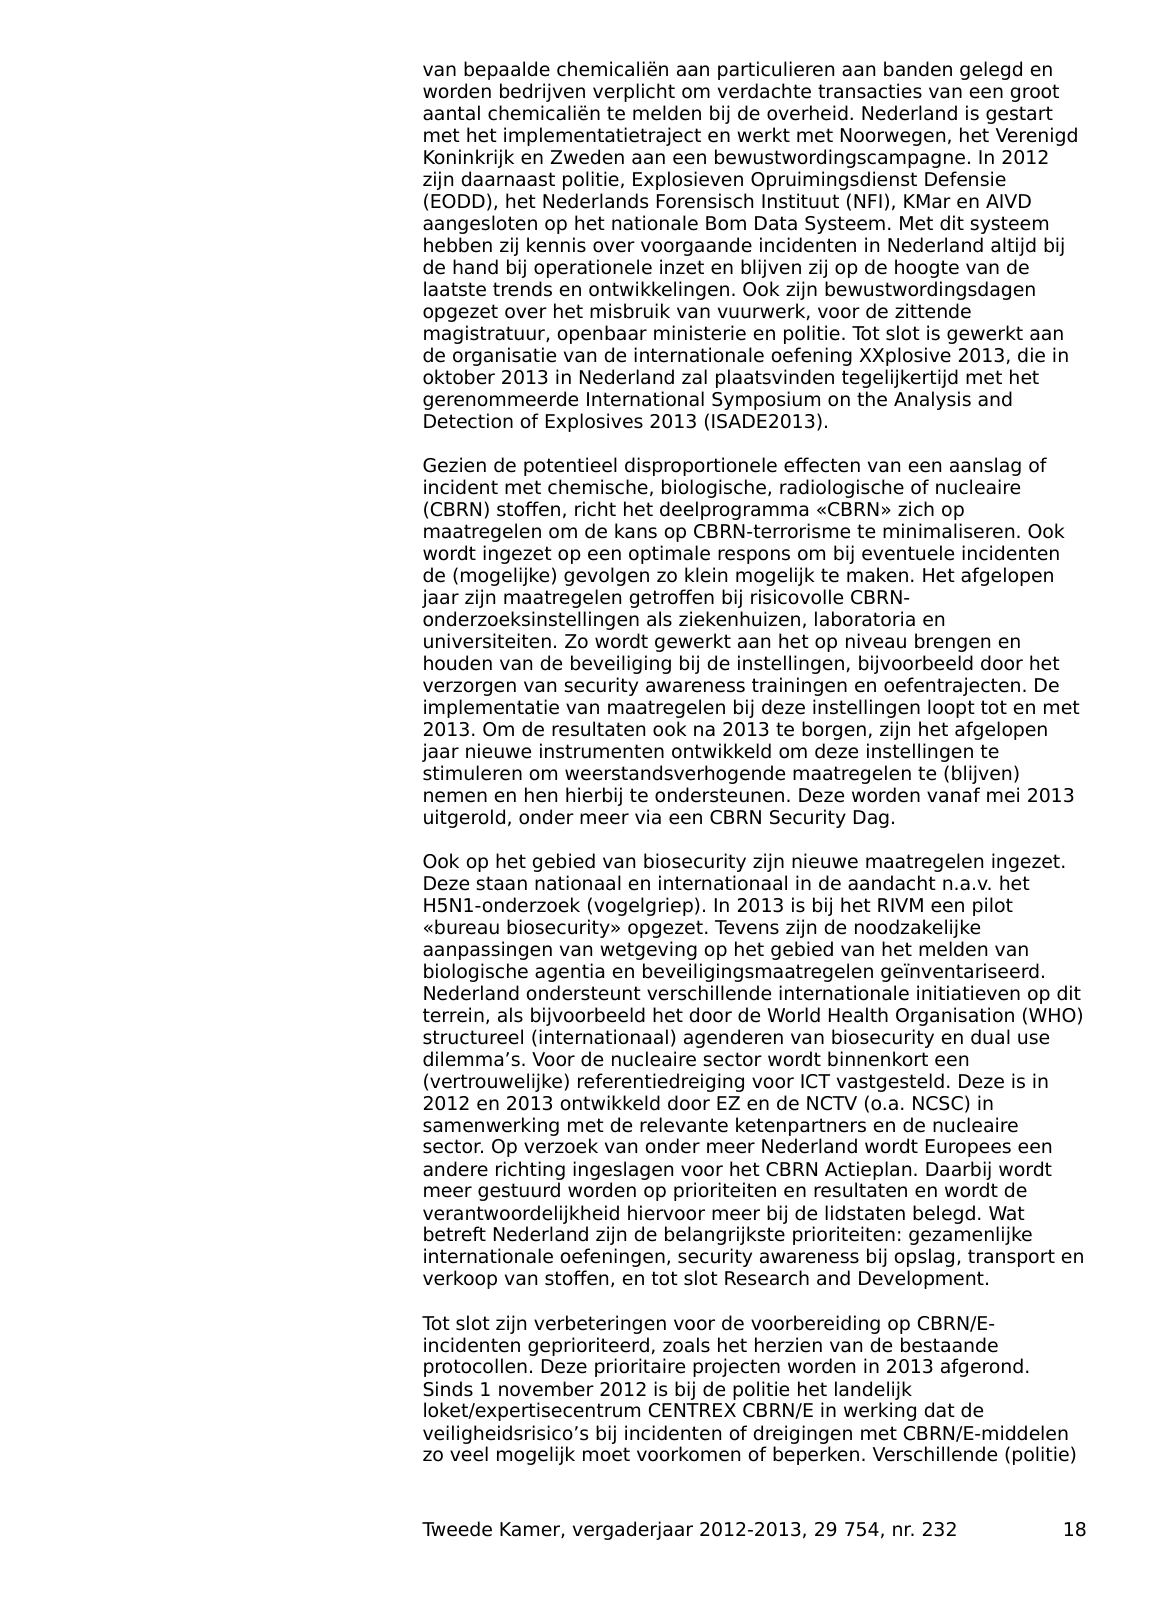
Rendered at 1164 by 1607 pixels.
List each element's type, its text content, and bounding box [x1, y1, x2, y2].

text Gezien de potentieel disproportionele effecten van een aanslag of incident met chemische, biologische, radiologische of nucleaire (CBRN) stoffen, richt het deelprogramma «CBRN» zich op maatregelen om de kans op CBRN-terrorisme te minimaliseren. Ook wordt ingezet op een optimale respons om bij eventuele incidenten de (mogelijke) gevolgen zo klein mogelijk te maken. Het afgelopen jaar zijn maatregelen getroffen bij risicovolle CBRN-onderzoeksinstellingen als ziekenhuizen, laboratoria en universiteiten. Zo wordt gewerkt aan het op niveau brengen en houden van de beveiliging bij de instellingen, bijvoorbeeld door het verzorgen van security awareness trainingen en oefentrajecten. De implementatie van maatregelen bij deze instellingen loopt tot en met 2013. Om de resultaten ook na 2013 te borgen, zijn het afgelopen jaar nieuwe instrumenten ontwikkeld om deze instellingen te stimuleren om weerstandsverhogende maatregelen te (blijven) nemen en hen hierbij te ondersteunen. Deze worden vanaf mei 2013 uitgerold, onder meer via een CBRN Security Dag. [422, 455, 1087, 828]
text Ook op het gebied van biosecurity zijn nieuwe maatregelen ingezet. Deze staan nationaal en internationaal in de aandacht n.a.v. het H5N1-onderzoek (vogelgriep). In 2013 is bij het RIVM een pilot «bureau biosecurity» opgezet. Tevens zijn de noodzakelijke aanpassingen van wetgeving op het gebied van het melden van biologische agentia en beveiligingsmaatregelen geïnventariseerd. Nederland ondersteunt verschillende internationale initiatieven op dit terrein, als bijvoorbeeld het door de World Health Organisation (WHO) structureel (internationaal) agenderen van biosecurity en dual use dilemma’s. Voor de nucleaire sector wordt binnenkort een (vertrouwelijke) referentiedreiging voor ICT vastgesteld. Deze is in 2012 en 2013 ontwikkeld door EZ en de NCTV (o.a. NCSC) in samenwerking met de relevante ketenpartners en de nucleaire sector. Op verzoek van onder meer Nederland wordt Europees een andere richting ingeslagen voor het CBRN Actieplan. Daarbij wordt meer gestuurd worden op prioriteiten en resultaten en wordt de verantwoordelijkheid hiervoor meer bij de lidstaten belegd. Wat betreft Nederland zijn de belangrijkste prioriteiten: gezamenlijke internationale oefeningen, security awareness bij opslag, transport en verkoop van stoffen, en tot slot Research and Development. [422, 851, 1087, 1290]
text van bepaalde chemicaliën aan particulieren aan banden gelegd en worden bedrijven verplicht om verdachte transacties van een groot aantal chemicaliën te melden bij de overheid. Nederland is gestart met het implementatietraject en werkt met Noorwegen, het Verenigd Koninkrijk en Zweden aan een bewustwordingscampagne. In 2012 zijn daarnaast politie, Explosieven Opruimingsdienst Defensie (EODD), het Nederlands Forensisch Instituut (NFI), KMar en AIVD aangesloten op het nationale Bom Data Systeem. Met dit systeem hebben zij kennis over voorgaande incidenten in Nederland altijd bij de hand bij operationele inzet en blijven zij op de hoogte van de laatste trends en ontwikkelingen. Ook zijn bewustwordingsdagen opgezet over het misbruik van vuurwerk, voor de zittende magistratuur, openbaar ministerie en politie. Tot slot is gewerkt aan de organisatie van de internationale oefening XXplosive 2013, die in oktober 2013 in Nederland zal plaatsvinden tegelijkertijd met het gerenommeerde International Symposium on the Analysis and Detection of Explosives 2013 (ISADE2013). [422, 59, 1087, 433]
text Tot slot zijn verbeteringen voor de voorbereiding op CBRN/E-incidenten geprioriteerd, zoals het herzien van de bestaande protocollen. Deze prioritaire projecten worden in 2013 afgerond. Sinds 1 november 2012 is bij de politie het landelijk loket/expertisecentrum CENTREX CBRN/E in werking dat de veiligheidsrisico’s bij incidenten of dreigingen met CBRN/E-middelen zo veel mogelijk moet voorkomen of beperken. Verschillende (politie) [422, 1312, 1087, 1466]
